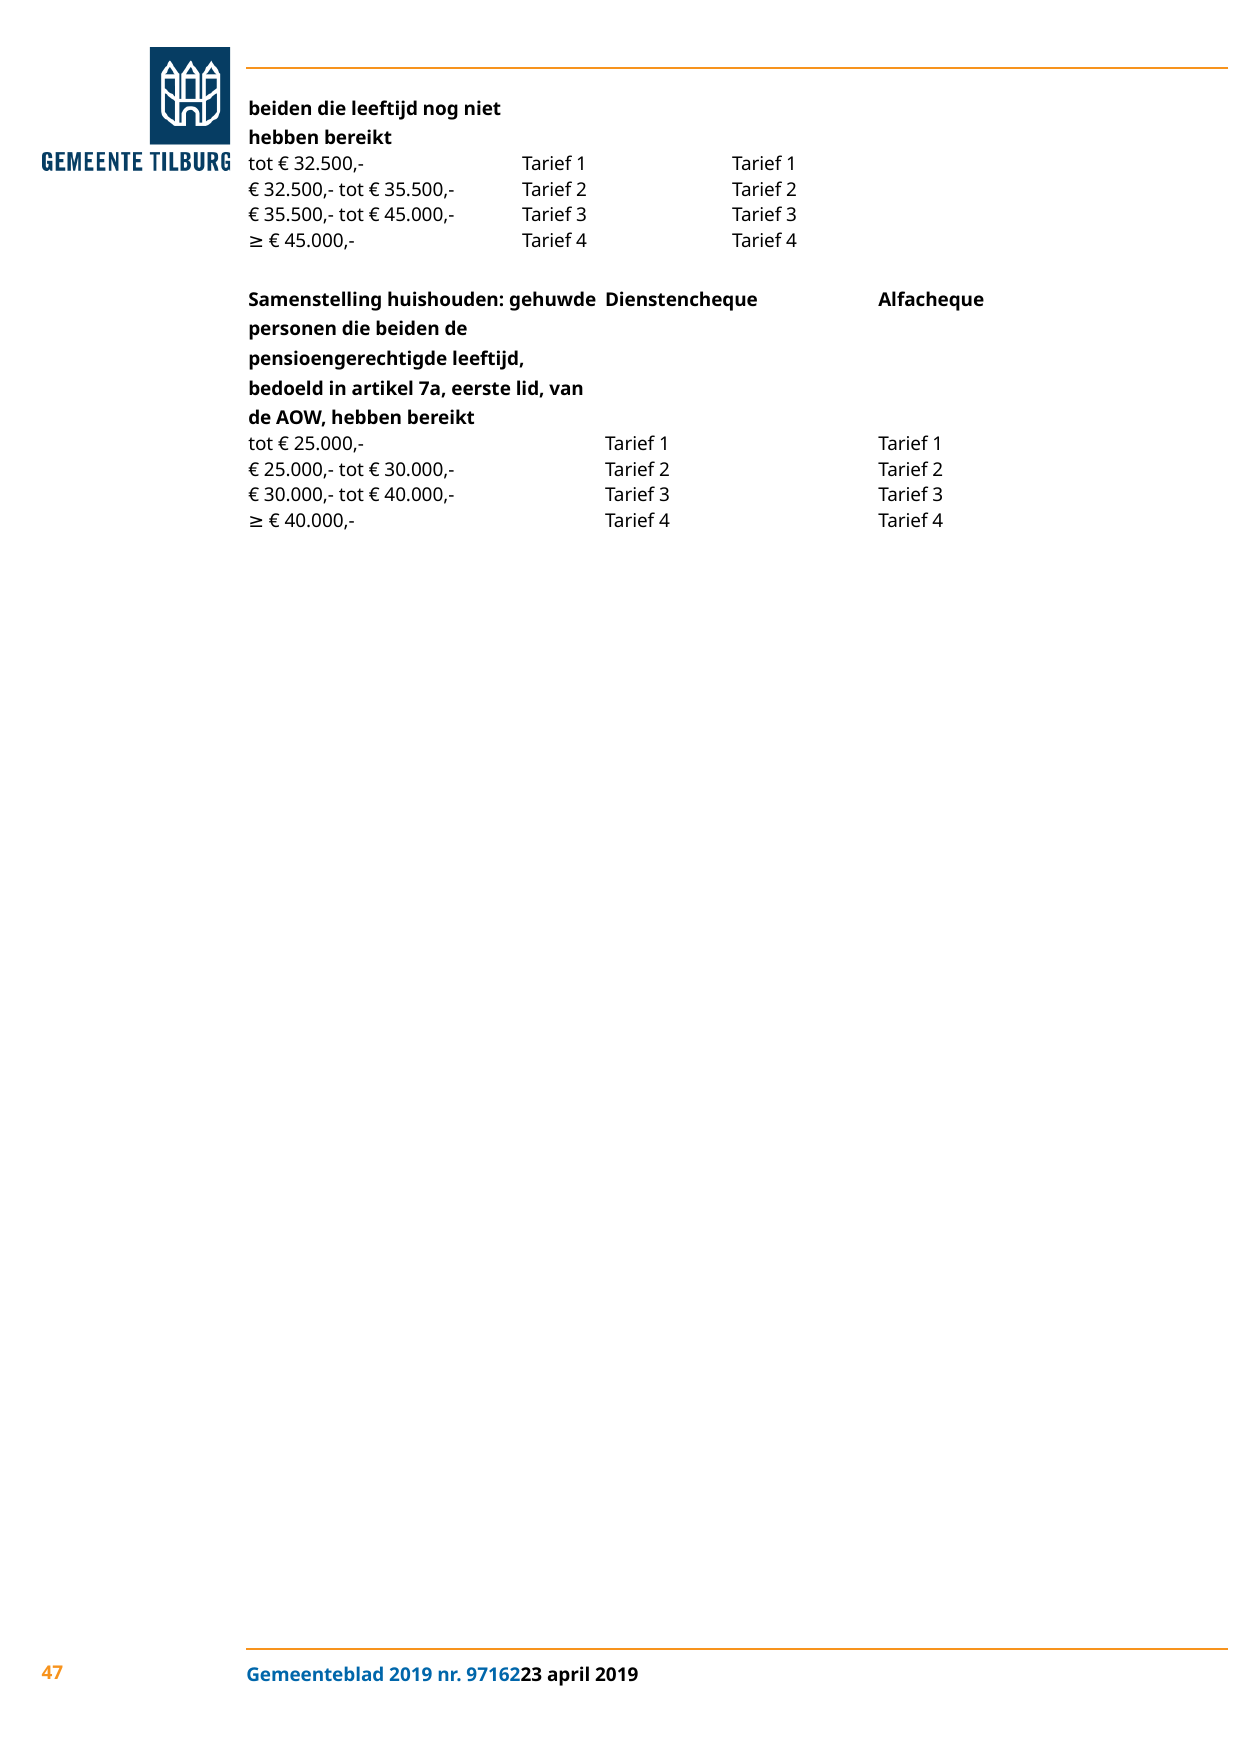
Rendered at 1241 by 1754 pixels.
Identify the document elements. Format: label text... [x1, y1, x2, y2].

table_cell [732, 95, 1152, 150]
table_cell Tarief 3 [605, 481, 878, 507]
picture [41, 47, 231, 172]
table_cell Tarief 3 [732, 202, 1152, 227]
table_cell ≥ € 45.000,- [248, 227, 522, 253]
table_cell Tarief 4 [522, 227, 732, 253]
table_cell Tarief 1 [732, 150, 1152, 176]
table_cell Tarief 4 [732, 227, 1152, 253]
table_cell Tarief 3 [878, 481, 1152, 507]
table_cell Tarief 2 [522, 176, 732, 202]
table_cell Tarief 4 [605, 507, 878, 533]
table_cell Tarief 2 [605, 456, 878, 481]
table_cell tot € 32.500,- [248, 150, 522, 176]
table_cell € 30.000,- tot € 40.000,- [248, 481, 605, 507]
table_cell Tarief 1 [605, 430, 878, 456]
table_header Dienstencheque [605, 286, 878, 430]
table_header Samenstelling huishouden: gehuwde personen die beiden de pensioengerechtigde leeftijd, bedoeld in artikel 7a, eerste lid, van de AOW, hebben bereikt [248, 286, 605, 430]
table_cell Tarief 4 [878, 507, 1152, 533]
table_cell Tarief 1 [878, 430, 1152, 456]
table_cell Tarief 2 [878, 456, 1152, 481]
table_cell € 35.500,- tot € 45.000,- [248, 202, 522, 227]
table_cell € 25.000,- tot € 30.000,- [248, 456, 605, 481]
table_cell € 32.500,- tot € 35.500,- [248, 176, 522, 202]
table_cell [522, 95, 732, 150]
table_cell tot € 25.000,- [248, 430, 605, 456]
table_cell Tarief 1 [522, 150, 732, 176]
table_cell ≥ € 40.000,- [248, 507, 605, 533]
table_cell Tarief 3 [522, 202, 732, 227]
table_cell Tarief 2 [732, 176, 1152, 202]
table_header Alfacheque [878, 286, 1152, 430]
table_cell beiden die leeftijd nog niet hebben bereikt [248, 95, 522, 150]
